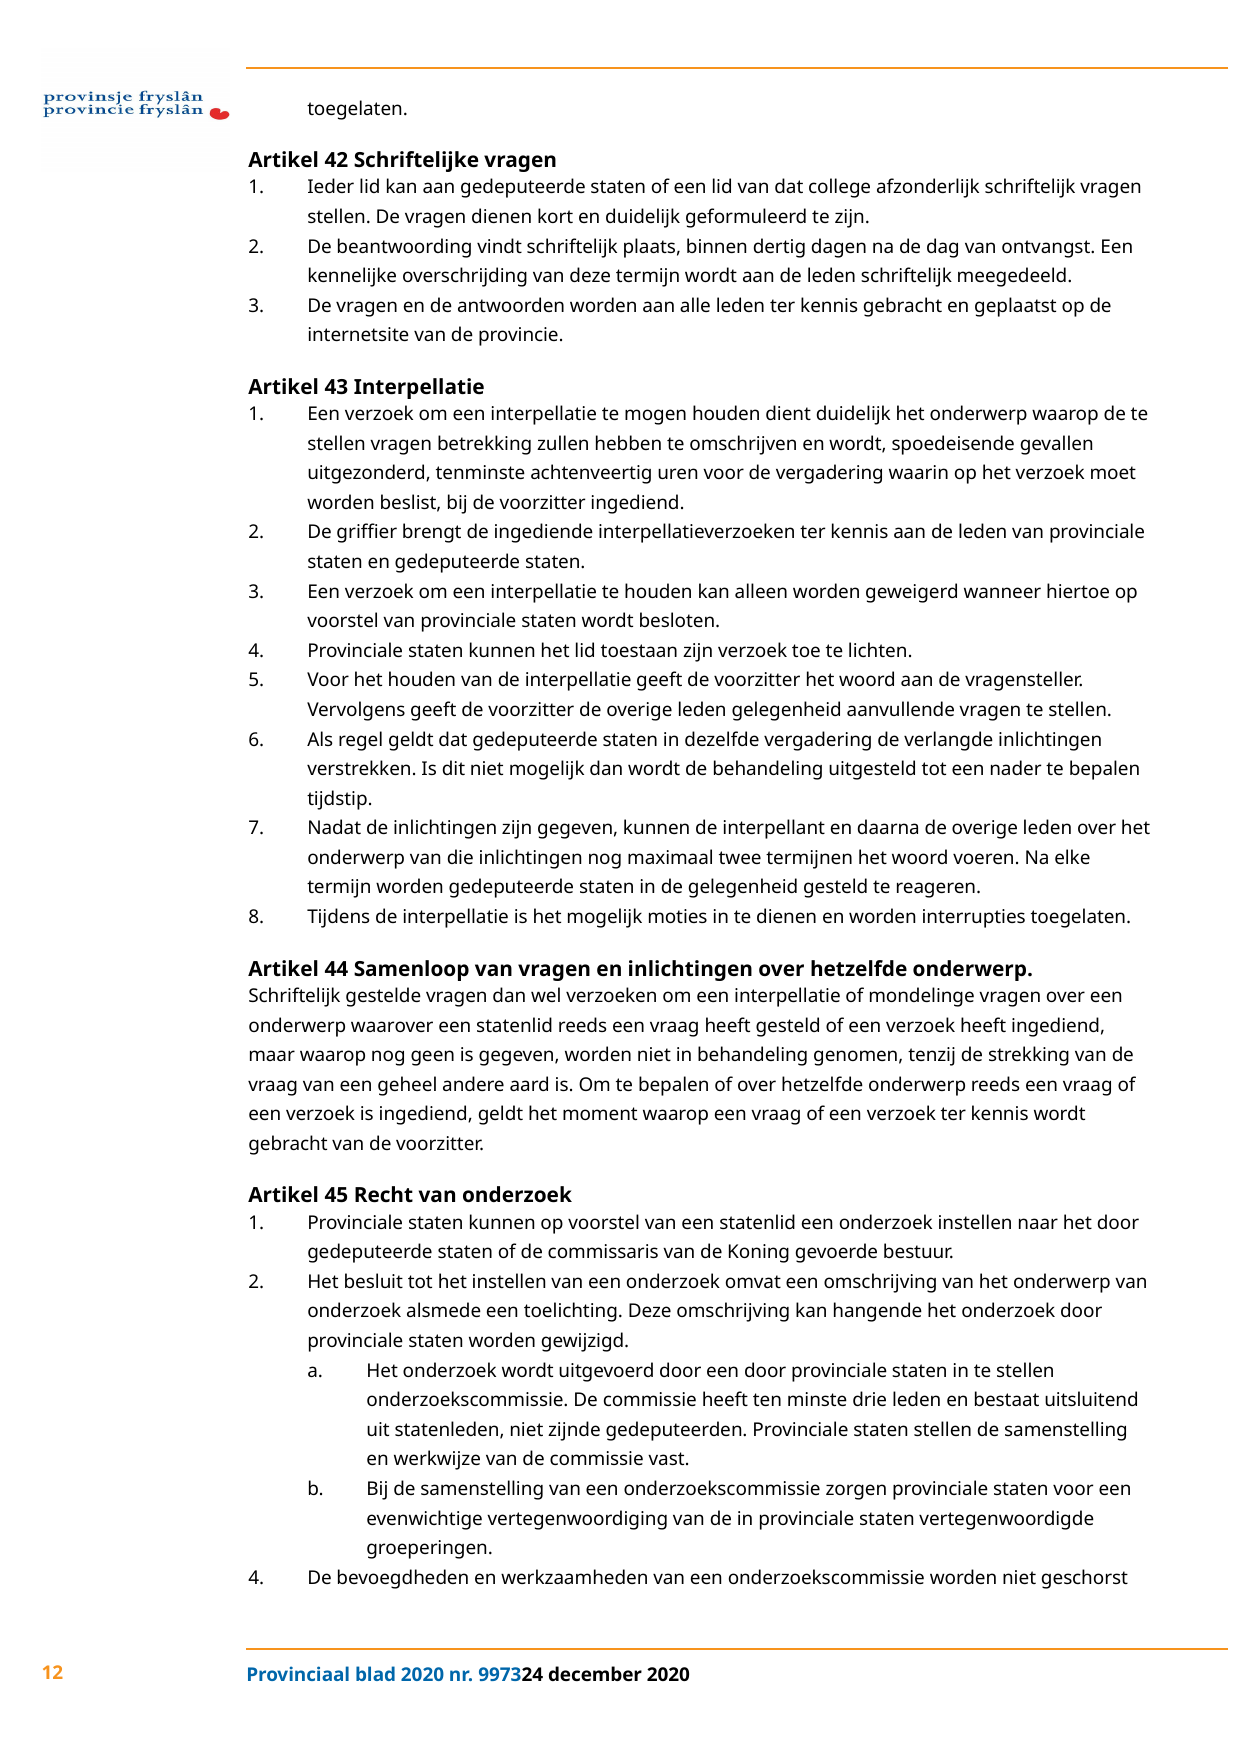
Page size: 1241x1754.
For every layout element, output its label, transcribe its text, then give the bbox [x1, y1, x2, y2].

list toegelaten. [248, 95, 1152, 121]
text Artikel 42 Schriftelijke vragen [248, 145, 1152, 174]
list Het onderzoek wordt uitgevoerd door een door provinciale staten in te stellen onderzoekscommissie. De commissie heeft ten minste drie leden en bestaat uitsluitend uit statenleden, niet zijnde gedeputeerden. Provinciale staten stellen de samenstelling en werkwijze van de commissie vast. [307, 1357, 1152, 1471]
list Een verzoek om een interpellatie te houden kan alleen worden geweigerd wanneer hiertoe op voorstel van provinciale staten wordt besloten. [248, 578, 1152, 633]
list De beantwoording vindt schriftelijk plaats, binnen dertig dagen na de dag van ontvangst. Een kennelijke overschrijding van deze termijn wordt aan de leden schriftelijk meegedeeld. [248, 233, 1152, 288]
list Ieder lid kan aan gedeputeerde staten of een lid van dat college afzonderlijk schriftelijk vragen stellen. De vragen dienen kort en duidelijk geformuleerd te zijn. [248, 174, 1152, 229]
text Artikel 45 Recht van onderzoek [248, 1181, 1152, 1209]
list De bevoegdheden en werkzaamheden van een onderzoekscommissie worden niet geschorst [248, 1564, 1152, 1590]
list Bij de samenstelling van een onderzoekscommissie zorgen provinciale staten voor een evenwichtige vertegenwoordiging van de in provinciale staten vertegenwoordigde groeperingen. [307, 1475, 1152, 1560]
text Artikel 43 Interpellatie [248, 372, 1152, 400]
text Schriftelijk gestelde vragen dan wel verzoeken om een interpellatie of mondelinge vragen over een onderwerp waarover een statenlid reeds een vraag heeft gesteld of een verzoek heeft ingediend, maar waarop nog geen is gegeven, worden niet in behandeling genomen, tenzij de strekking van de vraag van een geheel andere aard is. Om te bepalen of over hetzelfde onderwerp reeds een vraag of een verzoek is ingediend, geldt het moment waarop een vraag of een verzoek ter kennis wordt gebracht van de voorzitter. [248, 982, 1152, 1156]
picture [41, 47, 231, 172]
list Provinciale staten kunnen het lid toestaan zijn verzoek toe te lichten. [248, 637, 1152, 663]
list Nadat de inlichtingen zijn gegeven, kunnen de interpellant en daarna de overige leden over het onderwerp van die inlichtingen nog maximaal twee termijnen het woord voeren. Na elke termijn worden gedeputeerde staten in de gelegenheid gesteld te reageren. [248, 814, 1152, 899]
list Het besluit tot het instellen van een onderzoek omvat een omschrijving van het onderwerp van onderzoek alsmede een toelichting. Deze omschrijving kan hangende het onderzoek door provinciale staten worden gewijzigd. [248, 1268, 1152, 1353]
text Artikel 44 Samenloop van vragen en inlichtingen over hetzelfde onderwerp. [248, 954, 1152, 982]
list Tijdens de interpellatie is het mogelijk moties in te dienen en worden interrupties toegelaten. [248, 903, 1152, 929]
list De vragen en de antwoorden worden aan alle leden ter kennis gebracht en geplaatst op de internetsite van de provincie. [248, 292, 1152, 347]
list Een verzoek om een interpellatie te mogen houden dient duidelijk het onderwerp waarop de te stellen vragen betrekking zullen hebben te omschrijven en wordt, spoedeisende gevallen uitgezonderd, tenminste achtenveertig uren voor de vergadering waarin op het verzoek moet worden beslist, bij de voorzitter ingediend. [248, 400, 1152, 515]
list Als regel geldt dat gedeputeerde staten in dezelfde vergadering de verlangde inlichtingen verstrekken. Is dit niet mogelijk dan wordt de behandeling uitgesteld tot een nader te bepalen tijdstip. [248, 726, 1152, 811]
list Voor het houden van de interpellatie geeft de voorzitter het woord aan de vragensteller. Vervolgens geeft de voorzitter de overige leden gelegenheid aanvullende vragen te stellen. [248, 667, 1152, 722]
list De griffier brengt de ingediende interpellatieverzoeken ter kennis aan de leden van provinciale staten en gedeputeerde staten. [248, 519, 1152, 574]
list Provinciale staten kunnen op voorstel van een statenlid een onderzoek instellen naar het door gedeputeerde staten of de commissaris van de Koning gevoerde bestuur. [248, 1209, 1152, 1264]
